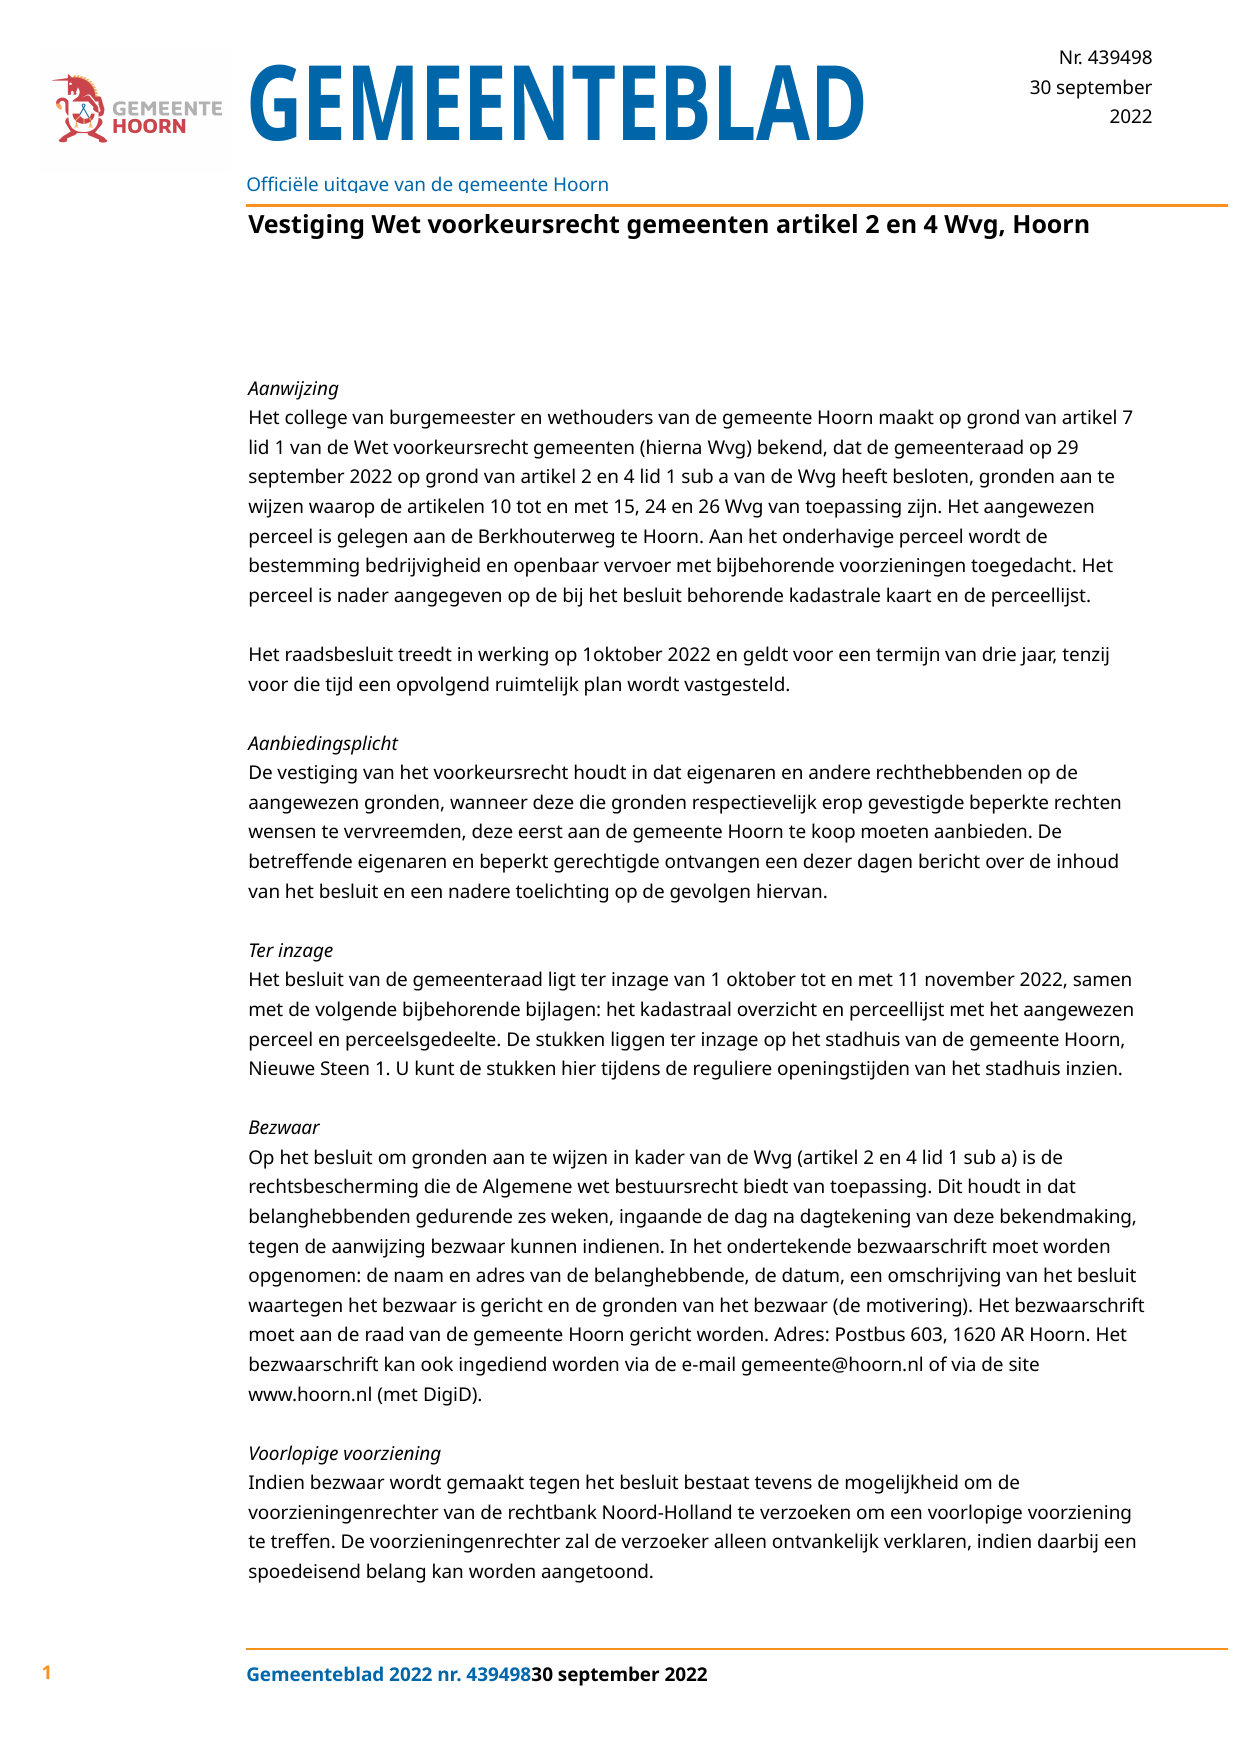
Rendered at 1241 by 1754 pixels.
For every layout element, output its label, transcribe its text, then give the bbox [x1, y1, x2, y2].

text Ter inzage [248, 937, 1152, 963]
text Vestiging Wet voorkeursrecht gemeenten artikel 2 en 4 Wvg, Hoorn [248, 207, 1152, 241]
text Het besluit van de gemeenteraad ligt ter inzage van 1 oktober tot en met 11 november 2022, samen met de volgende bijbehorende bijlagen: het kadastraal overzicht en perceellijst met het aangewezen perceel en perceelsgedeelte. De stukken liggen ter inzage op het stadhuis van de gemeente Hoorn, Nieuwe Steen 1. U kunt de stukken hier tijdens de reguliere openingstijden van het stadhuis inzien. [248, 967, 1152, 1081]
text Bezwaar [248, 1114, 1152, 1140]
text Het raadsbesluit treedt in werking op 1oktober 2022 en geldt voor een termijn van drie jaar, tenzij voor die tijd een opvolgend ruimtelijk plan wordt vastgesteld. [248, 641, 1152, 696]
text Het college van burgemeester en wethouders van de gemeente Hoorn maakt op grond van artikel 7 lid 1 van de Wet voorkeursrecht gemeenten (hierna Wvg) bekend, dat de gemeenteraad op 29 september 2022 op grond van artikel 2 en 4 lid 1 sub a van de Wvg heeft besloten, gronden aan te wijzen waarop de artikelen 10 tot en met 15, 24 en 26 Wvg van toepassing zijn. Het aangewezen perceel is gelegen aan de Berkhouterweg te Hoorn. Aan het onderhavige perceel wordt de bestemming bedrijvigheid en openbaar vervoer met bijbehorende voorzieningen toegedacht. Het perceel is nader aangegeven op de bij het besluit behorende kadastrale kaart en de perceellijst. [248, 404, 1152, 608]
text Aanwijzing [248, 375, 1152, 401]
text Voorlopige voorziening [248, 1440, 1152, 1466]
text Indien bezwaar wordt gemaakt tegen het besluit bestaat tevens de mogelijkheid om de voorzieningenrechter van de rechtbank Noord-Holland te verzoeken om een voorlopige voorziening te treffen. De voorzieningenrechter zal de verzoeker alleen ontvankelijk verklaren, indien daarbij een spoedeisend belang kan worden aangetoond. [248, 1469, 1152, 1584]
picture [41, 47, 231, 172]
text Aanbiedingsplicht [248, 730, 1152, 756]
text De vestiging van het voorkeursrecht houdt in dat eigenaren en andere rechthebbenden op de aangewezen gronden, wanneer deze die gronden respectievelijk erop gevestigde beperkte rechten wensen te vervreemden, deze eerst aan de gemeente Hoorn te koop moeten aanbieden. De betreffende eigenaren en beperkt gerechtigde ontvangen een dezer dagen bericht over de inhoud van het besluit en een nadere toelichting op de gevolgen hiervan. [248, 759, 1152, 903]
text Op het besluit om gronden aan te wijzen in kader van de Wvg (artikel 2 en 4 lid 1 sub a) is de rechtsbescherming die de Algemene wet bestuursrecht biedt van toepassing. Dit houdt in dat belanghebbenden gedurende zes weken, ingaande de dag na dagtekening van deze bekendmaking, tegen de aanwijzing bezwaar kunnen indienen. In het ondertekende bezwaarschrift moet worden opgenomen: de naam en adres van de belanghebbende, de datum, een omschrijving van het besluit waartegen het bezwaar is gericht en de gronden van het bezwaar (de motivering). Het bezwaarschrift moet aan de raad van de gemeente Hoorn gericht worden. Adres: Postbus 603, 1620 AR Hoorn. Het bezwaarschrift kan ook ingediend worden via de e-mail gemeente@hoorn.nl of via de site www.hoorn.nl (met DigiD). [248, 1144, 1152, 1406]
